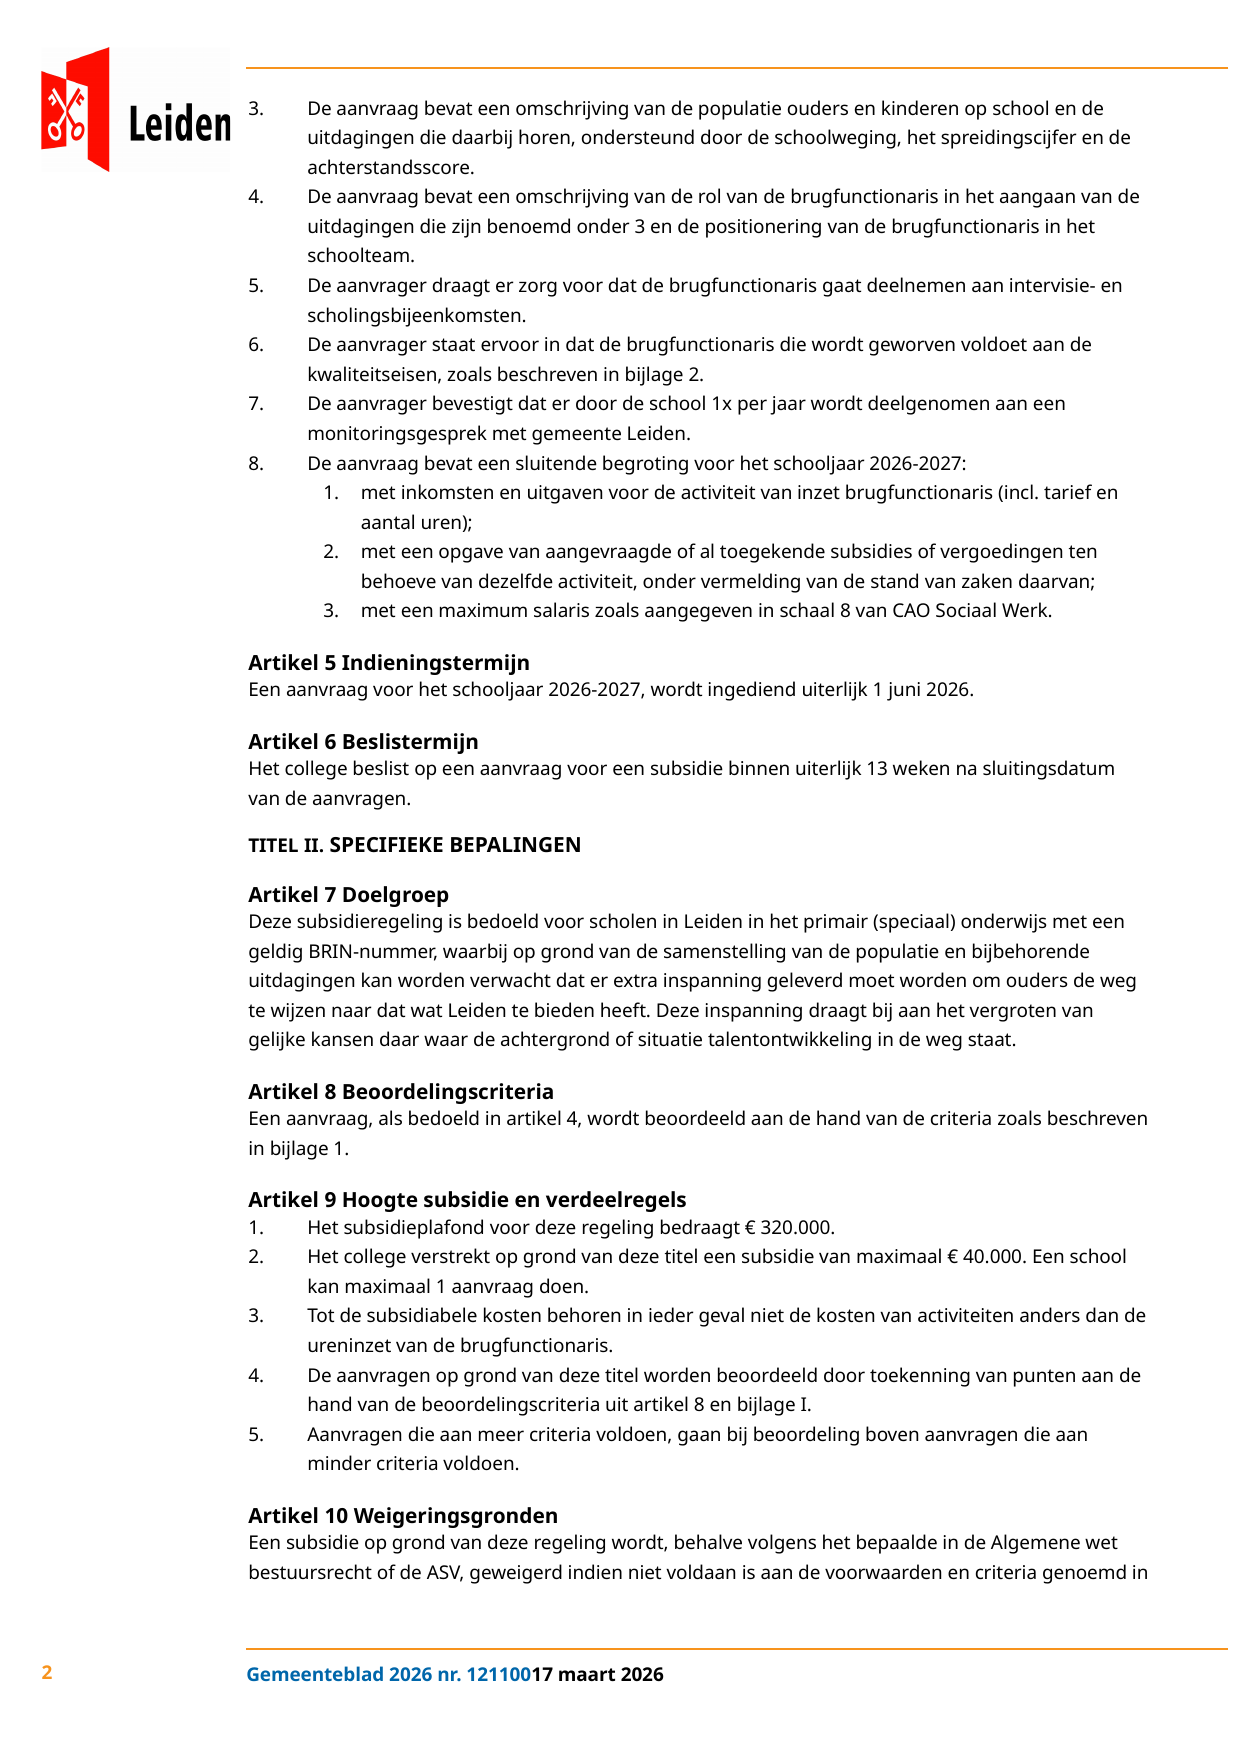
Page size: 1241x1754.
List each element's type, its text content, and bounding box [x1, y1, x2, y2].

text Artikel 8 Beoordelingscriteria [248, 1077, 1152, 1106]
list met inkomsten en uitgaven voor de activiteit van inzet brugfunctionaris (incl. tarief en aantal uren); [323, 479, 1152, 535]
list Aanvragen die aan meer criteria voldoen, gaan bij beoordeling boven aanvragen die aan minder criteria voldoen. [248, 1421, 1152, 1476]
list De aanvraag bevat een omschrijving van de rol van de brugfunctionaris in het aangaan van de uitdagingen die zijn benoemd onder 3 en de positionering van de brugfunctionaris in het schoolteam. [248, 183, 1152, 268]
text Artikel 9 Hoogte subsidie en verdeelregels [248, 1186, 1152, 1214]
text Artikel 10 Weigeringsgronden [248, 1501, 1152, 1529]
text TITEL II. SPECIFIEKE BEPALINGEN [248, 831, 1152, 859]
list met een opgave van aangevraagde of al toegekende subsidies of vergoedingen ten behoeve van dezelfde activiteit, onder vermelding van de stand van zaken daarvan; [323, 538, 1152, 594]
list De aanvrager draagt er zorg voor dat de brugfunctionaris gaat deelnemen aan intervisie- en scholingsbijeenkomsten. [248, 272, 1152, 328]
list De aanvrager staat ervoor in dat de brugfunctionaris die wordt geworven voldoet aan de kwaliteitseisen, zoals beschreven in bijlage 2. [248, 331, 1152, 387]
list De aanvrager bevestigt dat er door de school 1x per jaar wordt deelgenomen aan een monitoringsgesprek met gemeente Leiden. [248, 391, 1152, 446]
text Artikel 7 Doelgroep [248, 880, 1152, 908]
list De aanvraag bevat een omschrijving van de populatie ouders en kinderen op school en de uitdagingen die daarbij horen, ondersteund door de schoolweging, het spreidingscijfer en de achterstandsscore. [248, 95, 1152, 180]
list met een maximum salaris zoals aangegeven in schaal 8 van CAO Sociaal Werk. [323, 598, 1152, 623]
picture [41, 47, 231, 172]
text Artikel 6 Beslistermijn [248, 727, 1152, 755]
list De aanvragen op grond van deze titel worden beoordeeld door toekenning van punten aan de hand van de beoordelingscriteria uit artikel 8 en bijlage I. [248, 1362, 1152, 1417]
text Een aanvraag voor het schooljaar 2026-2027, wordt ingediend uiterlijk 1 juni 2026. [248, 677, 1152, 702]
list De aanvraag bevat een sluitende begroting voor het schooljaar 2026-2027: [248, 450, 1152, 476]
text Het college beslist op een aanvraag voor een subsidie binnen uiterlijk 13 weken na sluitingsdatum van de aanvragen. [248, 755, 1152, 811]
list Het college verstrekt op grond van deze titel een subsidie van maximaal € 40.000. Een school kan maximaal 1 aanvraag doen. [248, 1243, 1152, 1299]
list Tot de subsidiabele kosten behoren in ieder geval niet de kosten van activiteiten anders dan de ureninzet van de brugfunctionaris. [248, 1303, 1152, 1358]
text Deze subsidieregeling is bedoeld voor scholen in Leiden in het primair (speciaal) onderwijs met een geldig BRIN-nummer, waarbij op grond van de samenstelling van de populatie en bijbehorende uitdagingen kan worden verwacht dat er extra inspanning geleverd moet worden om ouders de weg te wijzen naar dat wat Leiden te bieden heeft. Deze inspanning draagt bij aan het vergroten van gelijke kansen daar waar de achtergrond of situatie talentontwikkeling in de weg staat. [248, 908, 1152, 1052]
text Een subsidie op grond van deze regeling wordt, behalve volgens het bepaalde in de Algemene wet bestuursrecht of de ASV, geweigerd indien niet voldaan is aan de voorwaarden en criteria genoemd in [248, 1529, 1152, 1585]
text Artikel 5 Indieningstermijn [248, 648, 1152, 677]
text Een aanvraag, als bedoeld in artikel 4, wordt beoordeeld aan de hand van de criteria zoals beschreven in bijlage 1. [248, 1106, 1152, 1161]
list Het subsidieplafond voor deze regeling bedraagt € 320.000. [248, 1214, 1152, 1240]
